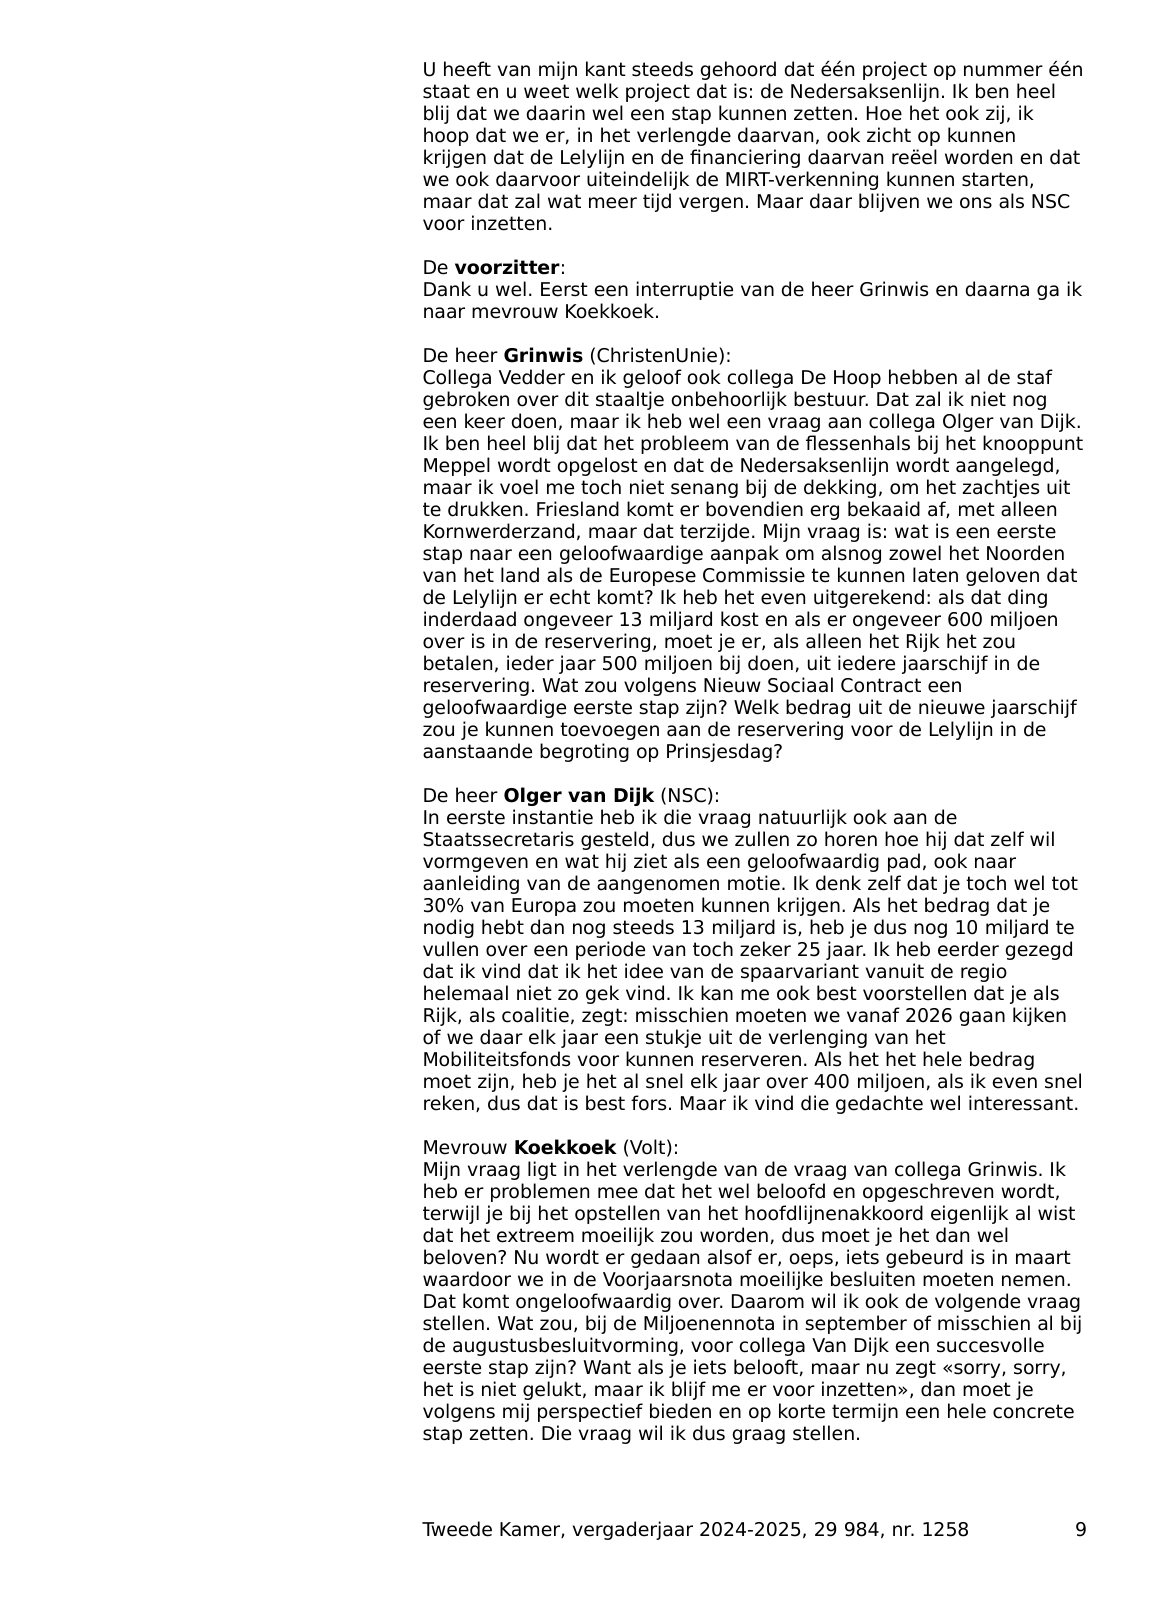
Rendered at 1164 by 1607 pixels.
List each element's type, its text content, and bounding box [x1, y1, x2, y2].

text Mijn vraag ligt in het verlengde van de vraag van collega Grinwis. Ik heb er problemen mee dat het wel beloofd en opgeschreven wordt, terwijl je bij het opstellen van het hoofdlijnenakkoord eigenlijk al wist dat het extreem moeilijk zou worden, dus moet je het dan wel beloven? Nu wordt er gedaan alsof er, oeps, iets gebeurd is in maart waardoor we in de Voorjaarsnota moeilijke besluiten moeten nemen. Dat komt ongeloofwaardig over. Daarom wil ik ook de volgende vraag stellen. Wat zou, bij de Miljoenennota in september of misschien al bij de augustusbesluitvorming, voor collega Van Dijk een succesvolle eerste stap zijn? Want als je iets belooft, maar nu zegt «sorry, sorry, het is niet gelukt, maar ik blijf me er voor inzetten», dan moet je volgens mij perspectief bieden en op korte termijn een hele concrete stap zetten. Die vraag wil ik dus graag stellen. [422, 1159, 1087, 1444]
text Collega Vedder en ik geloof ook collega De Hoop hebben al de staf gebroken over dit staaltje onbehoorlijk bestuur. Dat zal ik niet nog een keer doen, maar ik heb wel een vraag aan collega Olger van Dijk. Ik ben heel blij dat het probleem van de flessenhals bij het knooppunt Meppel wordt opgelost en dat de Nedersaksenlijn wordt aangelegd, maar ik voel me toch niet senang bij de dekking, om het zachtjes uit te drukken. Friesland komt er bovendien erg bekaaid af, met alleen Kornwerderzand, maar dat terzijde. Mijn vraag is: wat is een eerste stap naar een geloofwaardige aanpak om alsnog zowel het Noorden van het land als de Europese Commissie te kunnen laten geloven dat de Lelylijn er echt komt? Ik heb het even uitgerekend: als dat ding inderdaad ongeveer 13 miljard kost en als er ongeveer 600 miljoen over is in de reservering, moet je er, als alleen het Rijk het zou betalen, ieder jaar 500 miljoen bij doen, uit iedere jaarschijf in de reservering. Wat zou volgens Nieuw Sociaal Contract een geloofwaardige eerste stap zijn? Welk bedrag uit de nieuwe jaarschijf zou je kunnen toevoegen aan de reservering voor de Lelylijn in de aanstaande begroting op Prinsjesdag? [422, 367, 1087, 763]
text Dank u wel. Eerst een interruptie van de heer Grinwis en daarna ga ik naar mevrouw Koekkoek. [422, 279, 1087, 323]
text De voorzitter: [422, 257, 1087, 279]
text In eerste instantie heb ik die vraag natuurlijk ook aan de Staatssecretaris gesteld, dus we zullen zo horen hoe hij dat zelf wil vormgeven en wat hij ziet als een geloofwaardig pad, ook naar aanleiding van de aangenomen motie. Ik denk zelf dat je toch wel tot 30% van Europa zou moeten kunnen krijgen. Als het bedrag dat je nodig hebt dan nog steeds 13 miljard is, heb je dus nog 10 miljard te vullen over een periode van toch zeker 25 jaar. Ik heb eerder gezegd dat ik vind dat ik het idee van de spaarvariant vanuit de regio helemaal niet zo gek vind. Ik kan me ook best voorstellen dat je als Rijk, als coalitie, zegt: misschien moeten we vanaf 2026 gaan kijken of we daar elk jaar een stukje uit de verlenging van het Mobiliteitsfonds voor kunnen reserveren. Als het het hele bedrag moet zijn, heb je het al snel elk jaar over 400 miljoen, als ik even snel reken, dus dat is best fors. Maar ik vind die gedachte wel interessant. [422, 807, 1087, 1115]
text Mevrouw Koekkoek (Volt): [422, 1137, 1087, 1159]
text De heer Grinwis (ChristenUnie): [422, 345, 1087, 367]
text De heer Olger van Dijk (NSC): [422, 785, 1087, 807]
text U heeft van mijn kant steeds gehoord dat één project op nummer één staat en u weet welk project dat is: de Nedersaksenlijn. Ik ben heel blij dat we daarin wel een stap kunnen zetten. Hoe het ook zij, ik hoop dat we er, in het verlengde daarvan, ook zicht op kunnen krijgen dat de Lelylijn en de financiering daarvan reëel worden en dat we ook daarvoor uiteindelijk de MIRT-verkenning kunnen starten, maar dat zal wat meer tijd vergen. Maar daar blijven we ons als NSC voor inzetten. [422, 59, 1087, 235]
